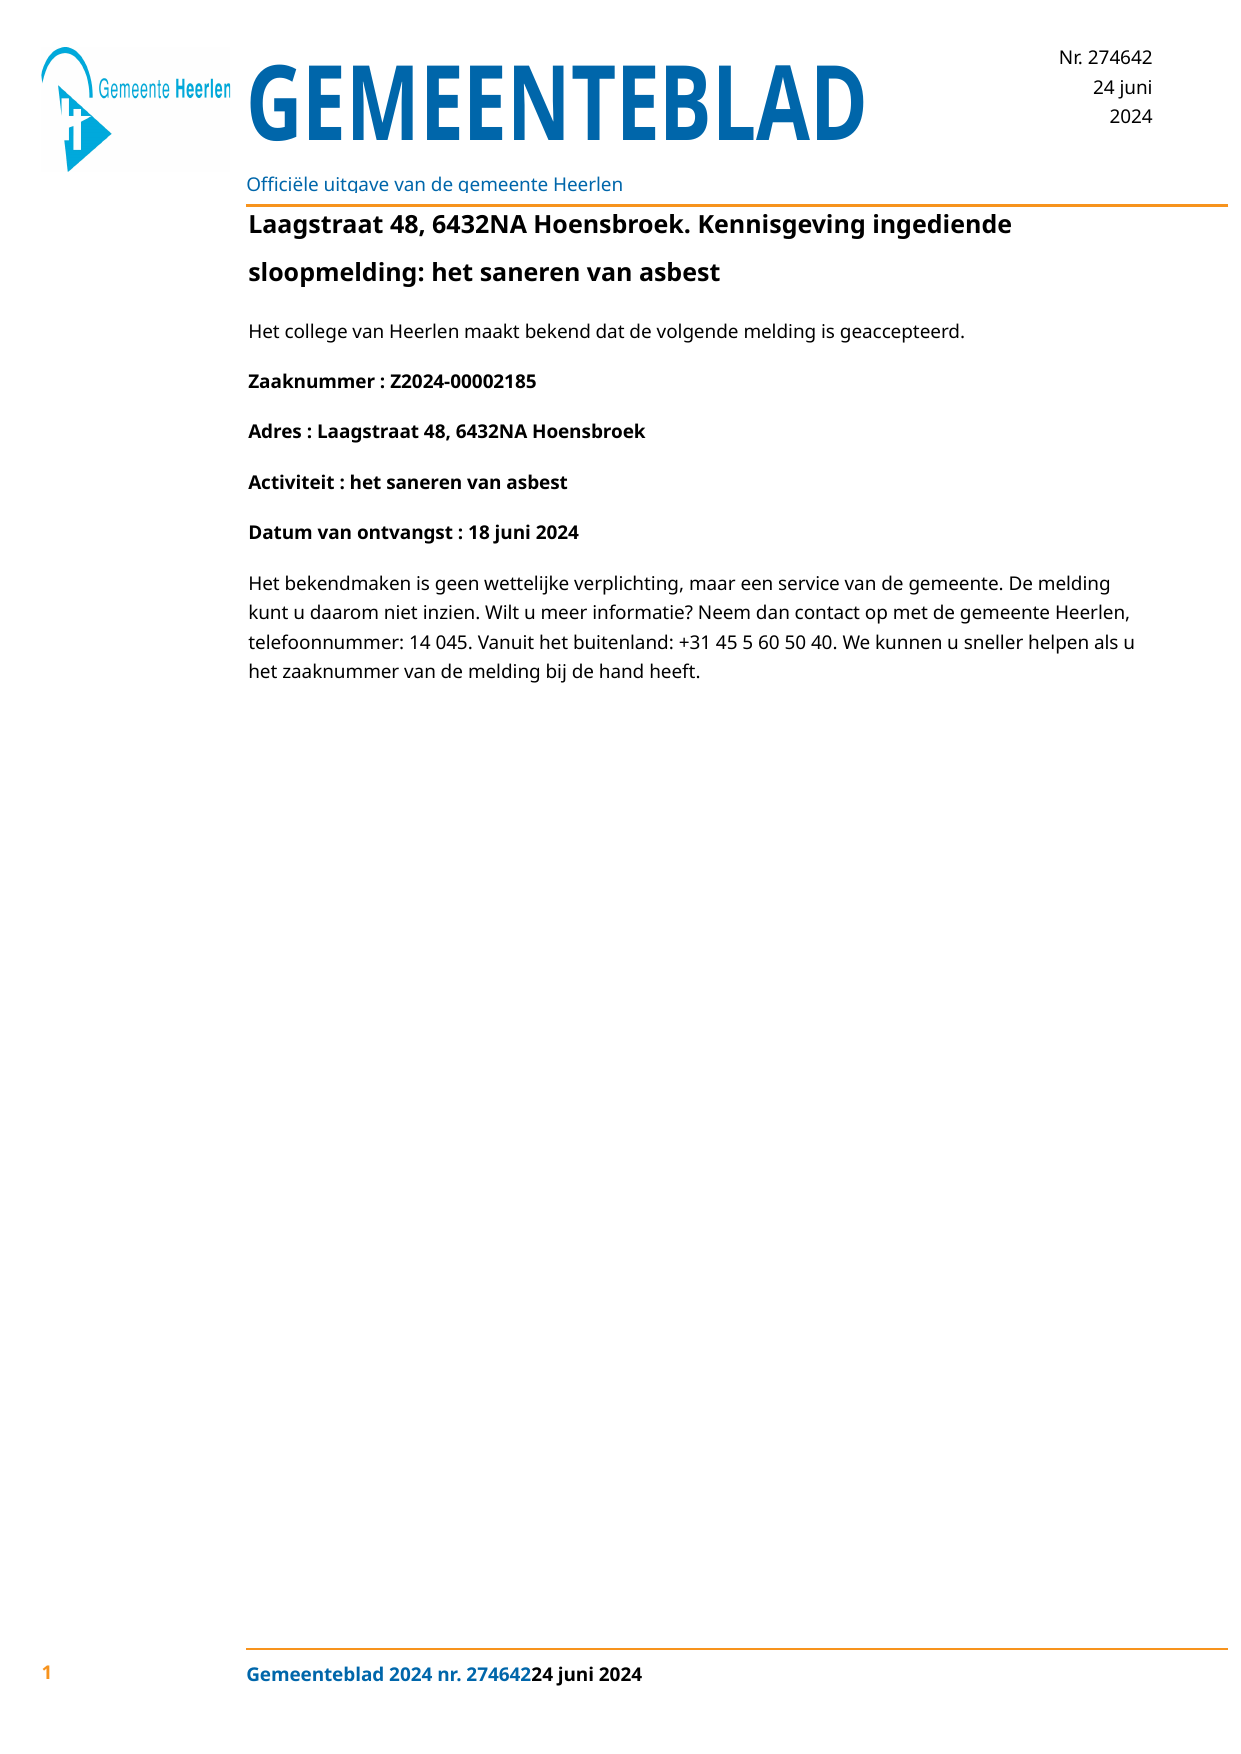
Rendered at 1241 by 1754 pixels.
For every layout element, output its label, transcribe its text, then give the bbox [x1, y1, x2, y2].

picture [41, 47, 231, 172]
text Activiteit : het saneren van asbest [248, 469, 1152, 495]
text Adres : Laagstraat 48, 6432NA Hoensbroek [248, 419, 1152, 444]
text Het bekendmaken is geen wettelijke verplichting, maar een service van de gemeente. De melding kunt u daarom niet inzien. Wilt u meer informatie? Neem dan contact op met de gemeente Heerlen, telefoonnummer: 14 045. Vanuit het buitenland: +31 45 5 60 50 40. We kunnen u sneller helpen als u het zaaknummer van de melding bij de hand heeft. [248, 570, 1152, 684]
text Laagstraat 48, 6432NA Hoensbroek. Kennisgeving ingediende sloopmelding: het saneren van asbest [248, 207, 1152, 288]
text Datum van ontvangst : 18 juni 2024 [248, 519, 1152, 545]
picture [41, 47, 59, 70]
text Zaaknummer : Z2024-00002185 [248, 368, 1152, 394]
text Het college van Heerlen maakt bekend dat de volgende melding is geaccepteerd. [248, 318, 1152, 344]
